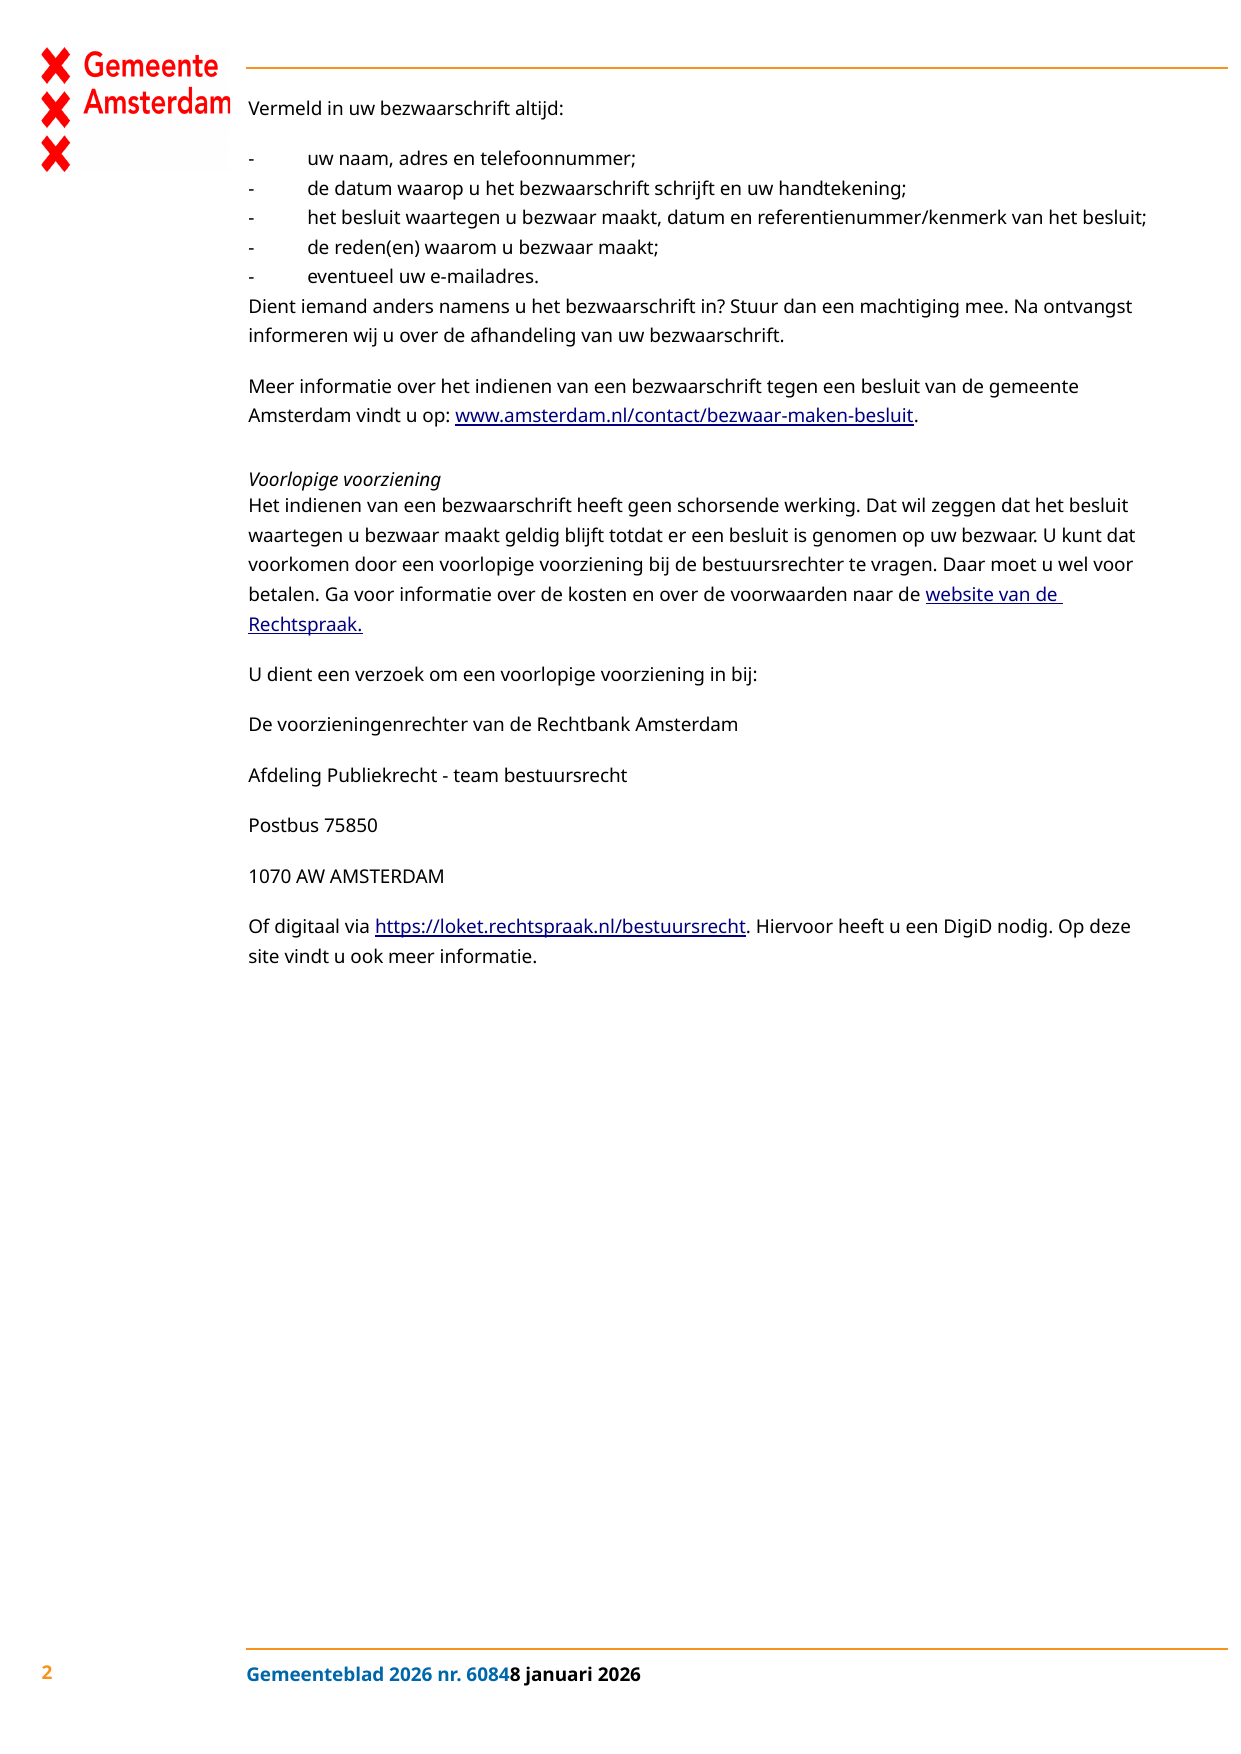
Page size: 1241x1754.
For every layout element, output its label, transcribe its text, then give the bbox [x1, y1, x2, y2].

text Afdeling Publiekrecht - team bestuursrecht [248, 762, 1152, 788]
text Of digitaal via https://loket.rechtspraak.nl/bestuursrecht. Hiervoor heeft u een DigiD nodig. Op deze site vindt u ook meer informatie. [248, 913, 1152, 968]
text Voorlopige voorziening [248, 467, 1152, 492]
list het besluit waartegen u bezwaar maakt, datum en referentienummer/kenmerk van het besluit; [248, 204, 1152, 230]
text Vermeld in uw bezwaarschrift altijd: [248, 95, 1152, 121]
text Postbus 75850 [248, 812, 1152, 838]
list uw naam, adres en telefoonnummer; [248, 145, 1152, 171]
text U dient een verzoek om een voorlopige voorziening in bij: [248, 661, 1152, 687]
text Dient iemand anders namens u het bezwaarschrift in? Stuur dan een machtiging mee. Na ontvangst informeren wij u over de afhandeling van uw bezwaarschrift. [248, 293, 1152, 348]
text 1070 AW AMSTERDAM [248, 863, 1152, 888]
text Meer informatie over het indienen van een bezwaarschrift tegen een besluit van de gemeente Amsterdam vindt u op: www.amsterdam.nl/contact/bezwaar-maken-besluit. [248, 373, 1152, 428]
list de reden(en) waarom u bezwaar maakt; [248, 234, 1152, 260]
list de datum waarop u het bezwaarschrift schrijft en uw handtekening; [248, 175, 1152, 201]
text De voorzieningenrechter van de Rechtbank Amsterdam [248, 712, 1152, 737]
list eventueel uw e-mailadres. [248, 263, 1152, 289]
text Het indienen van een bezwaarschrift heeft geen schorsende werking. Dat wil zeggen dat het besluit waartegen u bezwaar maakt geldig blijft totdat er een besluit is genomen op uw bezwaar. U kunt dat voorkomen door een voorlopige voorziening bij de bestuursrechter te vragen. Daar moet u wel voor betalen. Ga voor informatie over de kosten en over de voorwaarden naar de website van de Rechtspraak. [248, 492, 1152, 636]
picture [41, 47, 231, 172]
